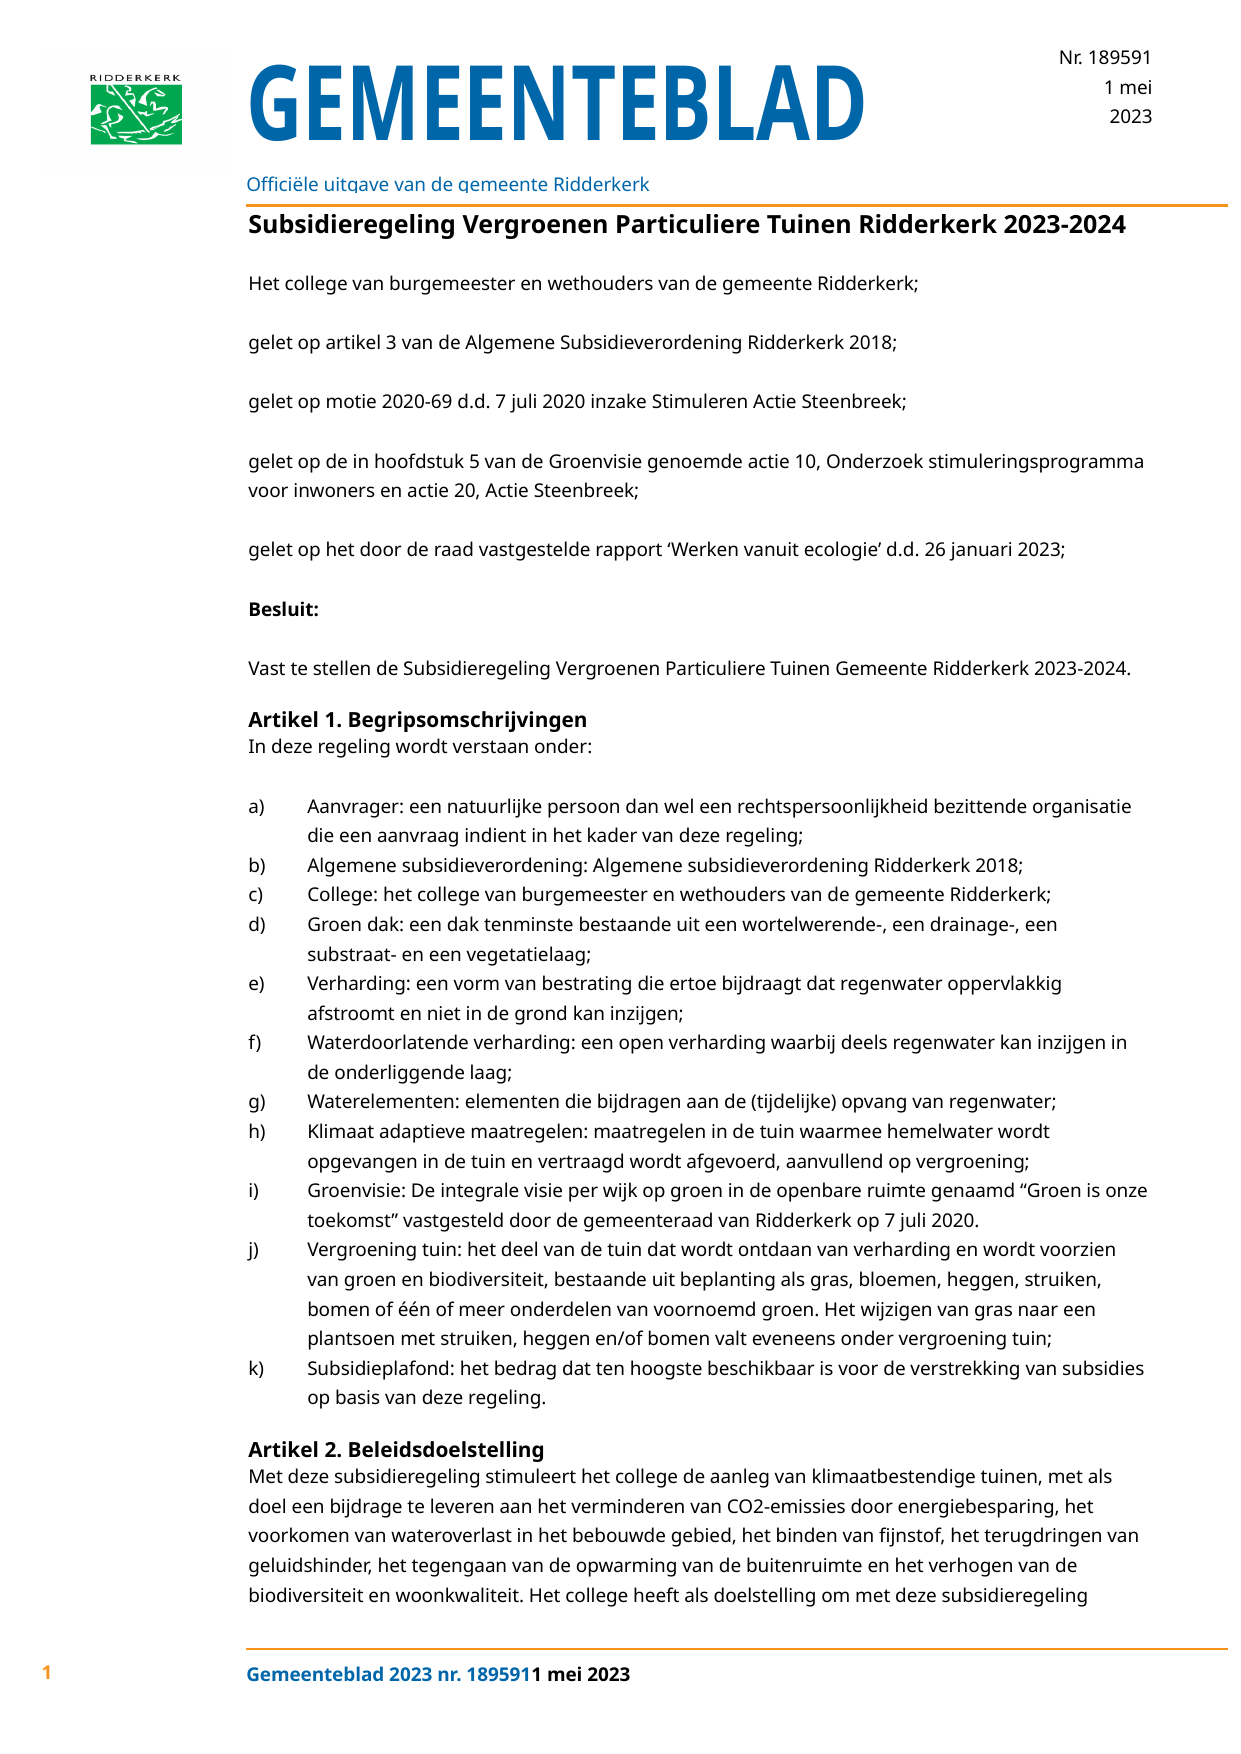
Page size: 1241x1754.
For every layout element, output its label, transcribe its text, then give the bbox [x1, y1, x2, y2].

text Besluit: [248, 596, 1152, 621]
list Verharding: een vorm van bestrating die ertoe bijdraagt dat regenwater oppervlakkig afstroomt en niet in de grond kan inzijgen; [248, 970, 1152, 1026]
text Subsidieregeling Vergroenen Particuliere Tuinen Ridderkerk 2023-2024 [248, 207, 1152, 241]
text Artikel 1. Begripsomschrijvingen [248, 705, 1152, 734]
text gelet op het door de raad vastgestelde rapport ‘Werken vanuit ecologie’ d.d. 26 januari 2023; [248, 537, 1152, 562]
list Subsidieplafond: het bedrag dat ten hoogste beschikbaar is voor de verstrekking van subsidies op basis van deze regeling. [248, 1355, 1152, 1410]
text Vast te stellen de Subsidieregeling Vergroenen Particuliere Tuinen Gemeente Ridderkerk 2023-2024. [248, 655, 1152, 681]
list Vergroening tuin: het deel van de tuin dat wordt ontdaan van verharding en wordt voorzien van groen en biodiversiteit, bestaande uit beplanting als gras, bloemen, heggen, struiken, bomen of één of meer onderdelen van voornoemd groen. Het wijzigen van gras naar een plantsoen met struiken, heggen en/of bomen valt eveneens onder vergroening tuin; [248, 1237, 1152, 1351]
text gelet op artikel 3 van de Algemene Subsidieverordening Ridderkerk 2018; [248, 329, 1152, 355]
list Algemene subsidieverordening: Algemene subsidieverordening Ridderkerk 2018; [248, 852, 1152, 878]
list Groen dak: een dak tenminste bestaande uit een wortelwerende-, een drainage-, een substraat- en een vegetatielaag; [248, 911, 1152, 967]
list Klimaat adaptieve maatregelen: maatregelen in de tuin waarmee hemelwater wordt opgevangen in de tuin en vertraagd wordt afgevoerd, aanvullend op vergroening; [248, 1118, 1152, 1174]
text Artikel 2. Beleidsdoelstelling [248, 1435, 1152, 1463]
list College: het college van burgemeester en wethouders van de gemeente Ridderkerk; [248, 882, 1152, 907]
text gelet op motie 2020-69 d.d. 7 juli 2020 inzake Stimuleren Actie Steenbreek; [248, 389, 1152, 414]
text Met deze subsidieregeling stimuleert het college de aanleg van klimaatbestendige tuinen, met als doel een bijdrage te leveren aan het verminderen van CO2-emissies door energiebesparing, het voorkomen van wateroverlast in het bebouwde gebied, het binden van fijnstof, het terugdringen van geluidshinder, het tegengaan van de opwarming van de buitenruimte en het verhogen van de biodiversiteit en woonkwaliteit. Het college heeft als doelstelling om met deze subsidieregeling [248, 1463, 1152, 1607]
text Het college van burgemeester en wethouders van de gemeente Ridderkerk; [248, 270, 1152, 296]
text gelet op de in hoofdstuk 5 van de Groenvisie genoemde actie 10, Onderzoek stimuleringsprogramma voor inwoners en actie 20, Actie Steenbreek; [248, 448, 1152, 503]
list Groenvisie: De integrale visie per wijk op groen in de openbare ruimte genaamd “Groen is onze toekomst” vastgesteld door de gemeenteraad van Ridderkerk op 7 juli 2020. [248, 1177, 1152, 1233]
list Waterdoorlatende verharding: een open verharding waarbij deels regenwater kan inzijgen in de onderliggende laag; [248, 1029, 1152, 1085]
picture [41, 47, 231, 172]
list Waterelementen: elementen die bijdragen aan de (tijdelijke) opvang van regenwater; [248, 1089, 1152, 1114]
list Aanvrager: een natuurlijke persoon dan wel een rechtspersoonlijkheid bezittende organisatie die een aanvraag indient in het kader van deze regeling; [248, 793, 1152, 848]
text In deze regeling wordt verstaan onder: [248, 734, 1152, 759]
